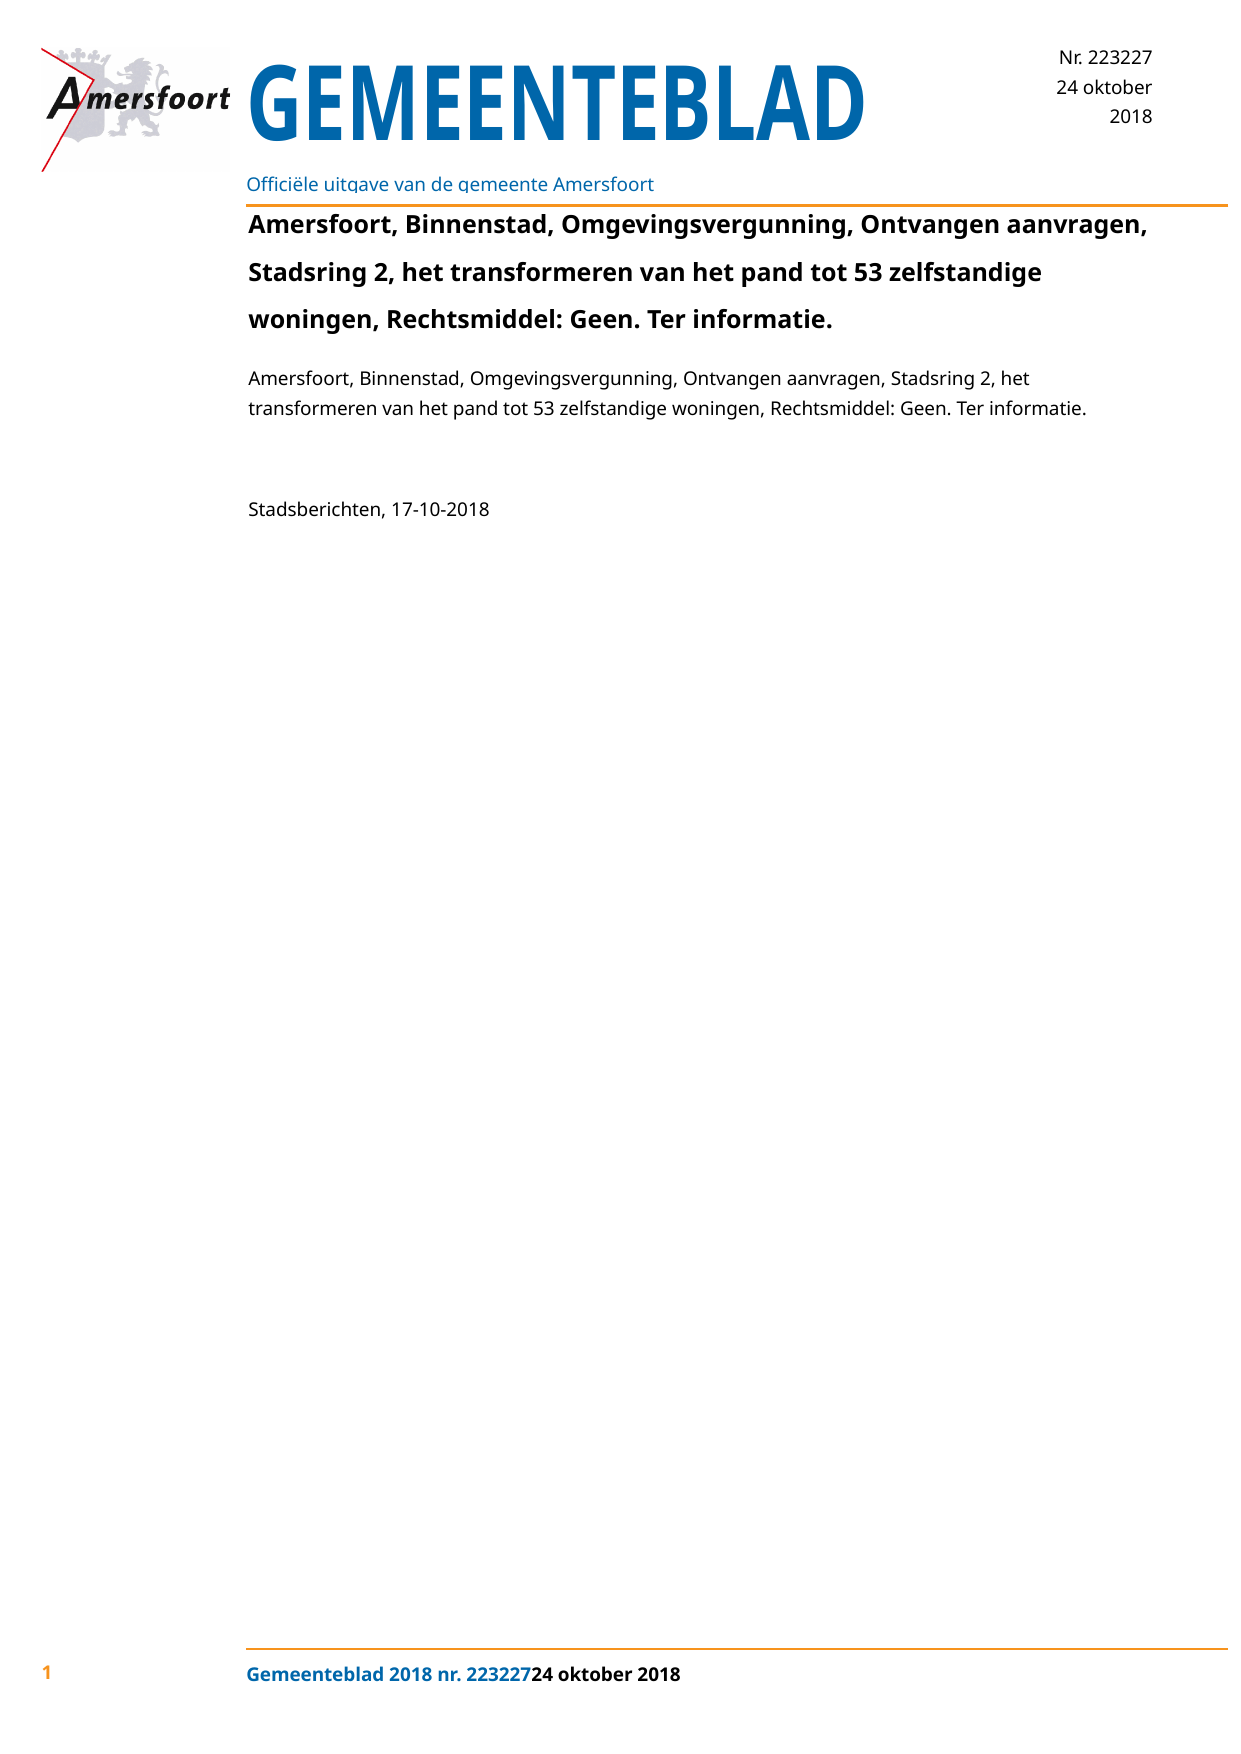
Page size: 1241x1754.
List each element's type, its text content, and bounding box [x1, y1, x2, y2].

picture [41, 47, 231, 172]
text Amersfoort, Binnenstad, Omgevingsvergunning, Ontvangen aanvragen, Stadsring 2, het transformeren van het pand tot 53 zelfstandige woningen, Rechtsmiddel: Geen. Ter informatie. [248, 207, 1152, 336]
text Amersfoort, Binnenstad, Omgevingsvergunning, Ontvangen aanvragen, Stadsring 2, het transformeren van het pand tot 53 zelfstandige woningen, Rechtsmiddel: Geen. Ter informatie. [248, 366, 1152, 421]
text Stadsberichten, 17-10-2018 [248, 496, 1152, 522]
